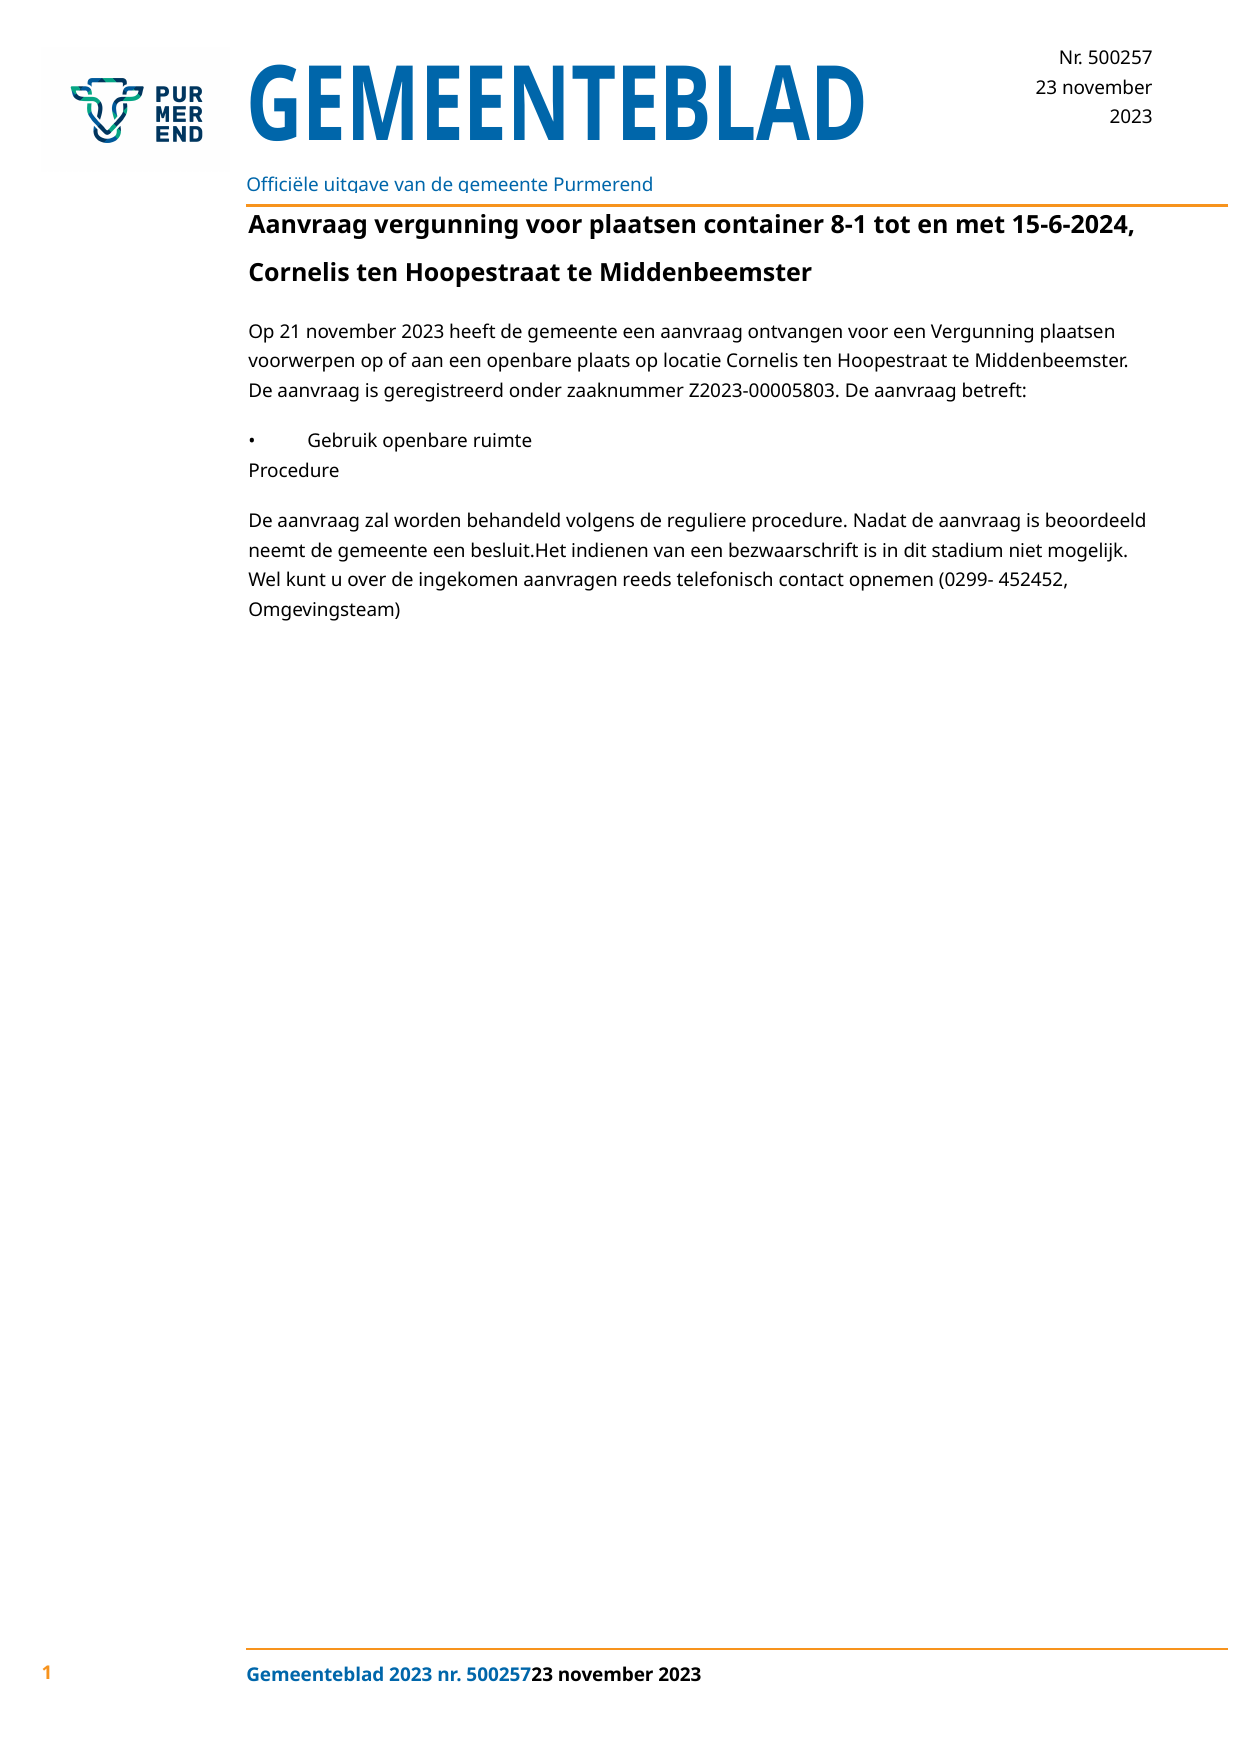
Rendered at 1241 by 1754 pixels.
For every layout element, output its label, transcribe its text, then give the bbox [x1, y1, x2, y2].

list Gebruik openbare ruimte [248, 427, 1152, 453]
text Op 21 november 2023 heeft de gemeente een aanvraag ontvangen voor een Vergunning plaatsen voorwerpen op of aan een openbare plaats op locatie Cornelis ten Hoopestraat te Middenbeemster. De aanvraag is geregistreerd onder zaaknummer Z2023-00005803. De aanvraag betreft: [248, 318, 1152, 403]
picture [41, 47, 231, 172]
text Aanvraag vergunning voor plaatsen container 8-1 tot en met 15-6-2024, Cornelis ten Hoopestraat te Middenbeemster [248, 207, 1152, 288]
text De aanvraag zal worden behandeld volgens de reguliere procedure. Nadat de aanvraag is beoordeeld neemt de gemeente een besluit.Het indienen van een bezwaarschrift is in dit stadium niet mogelijk. Wel kunt u over de ingekomen aanvragen reeds telefonisch contact opnemen (0299- 452452, Omgevingsteam) [248, 507, 1152, 622]
text Procedure [248, 457, 1152, 483]
